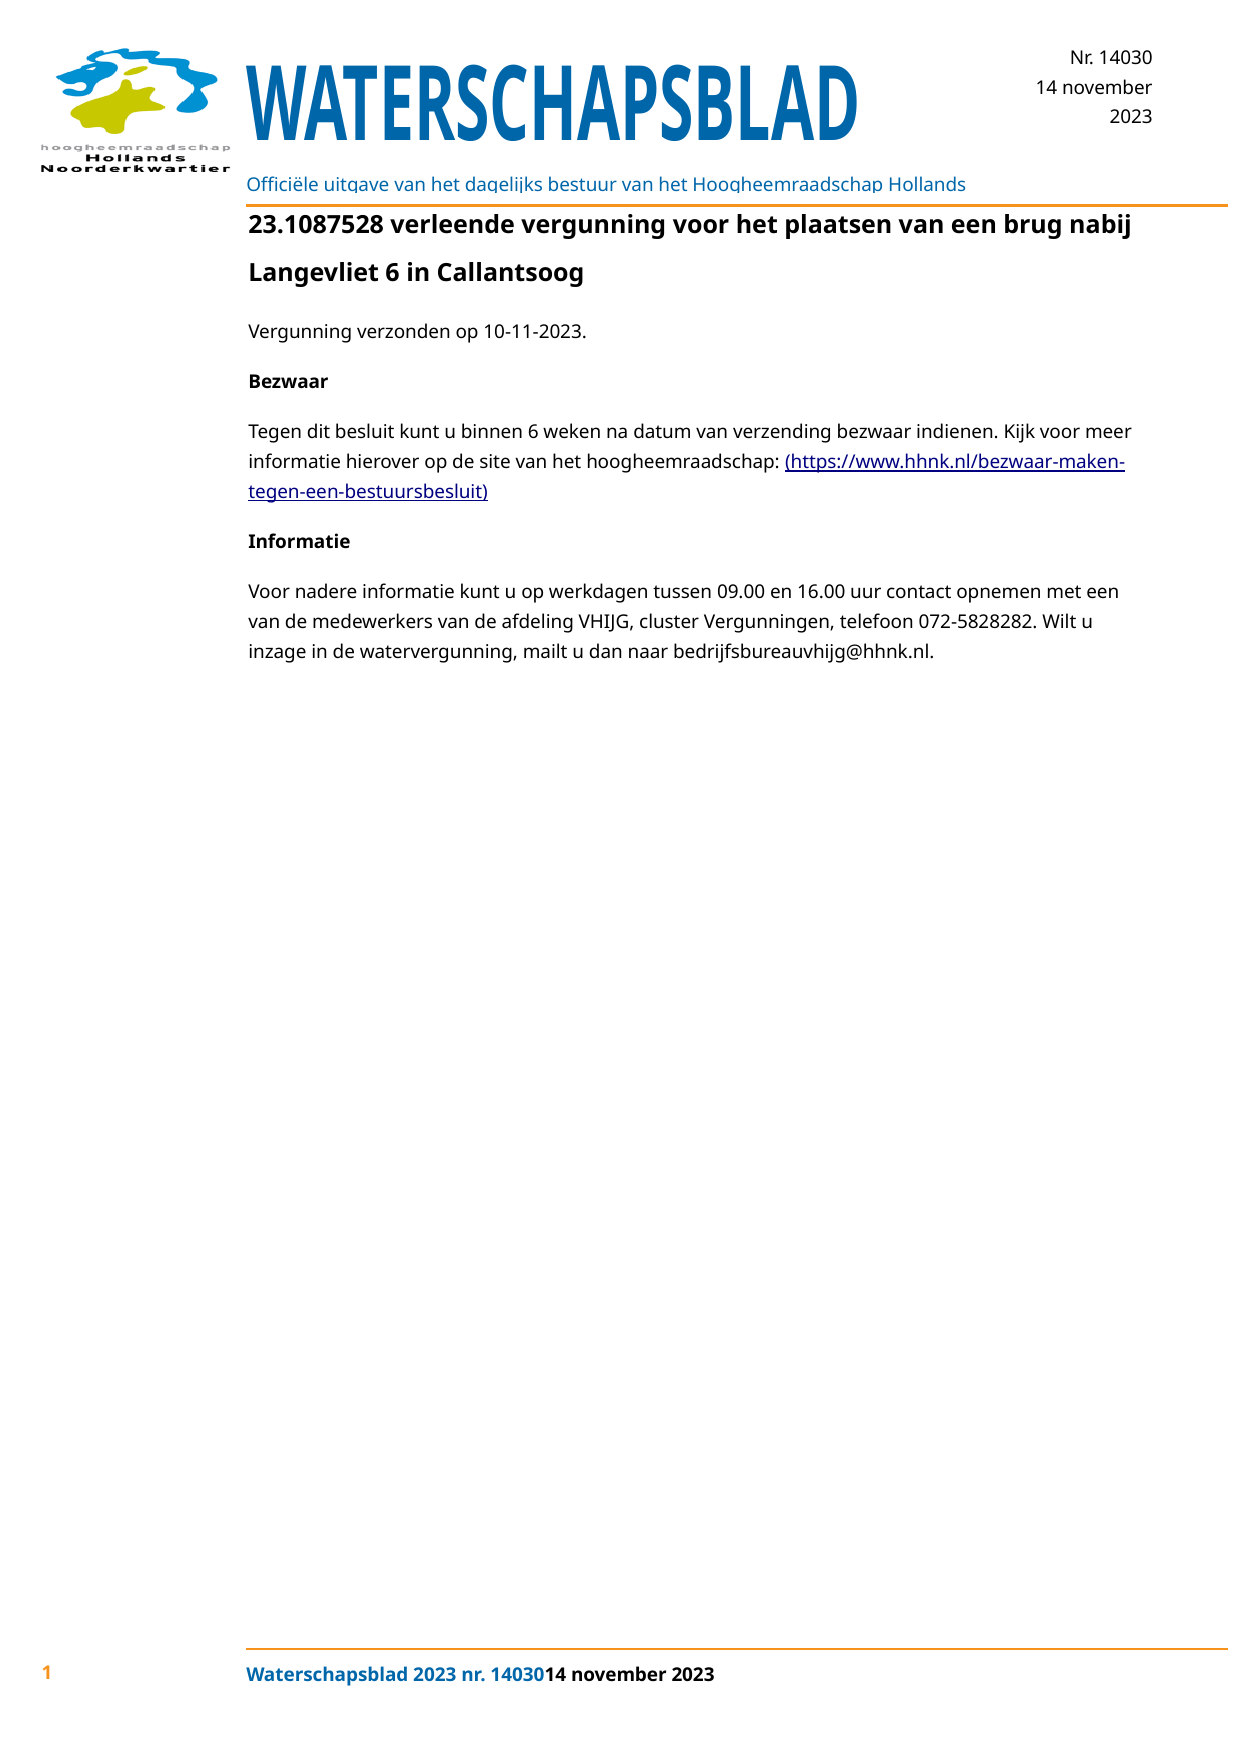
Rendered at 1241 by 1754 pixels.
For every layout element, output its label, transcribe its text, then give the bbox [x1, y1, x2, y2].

text Tegen dit besluit kunt u binnen 6 weken na datum van verzending bezwaar indienen. Kijk voor meer informatie hierover op de site van het hoogheemraadschap: (https://www.hhnk.nl/bezwaar-maken-tegen-een-bestuursbesluit) [248, 419, 1152, 504]
text Voor nadere informatie kunt u op werkdagen tussen 09.00 en 16.00 uur contact opnemen met een van de medewerkers van de afdeling VHIJG, cluster Vergunningen, telefoon 072-5828282. Wilt u inzage in de watervergunning, mailt u dan naar bedrijfsbureauvhijg@hhnk.nl. [248, 579, 1152, 664]
text Bezwaar [248, 368, 1152, 394]
text Vergunning verzonden op 10-11-2023. [248, 318, 1152, 344]
picture [41, 47, 231, 172]
text Informatie [248, 528, 1152, 554]
text 23.1087528 verleende vergunning voor het plaatsen van een brug nabij Langevliet 6 in Callantsoog [248, 207, 1152, 288]
